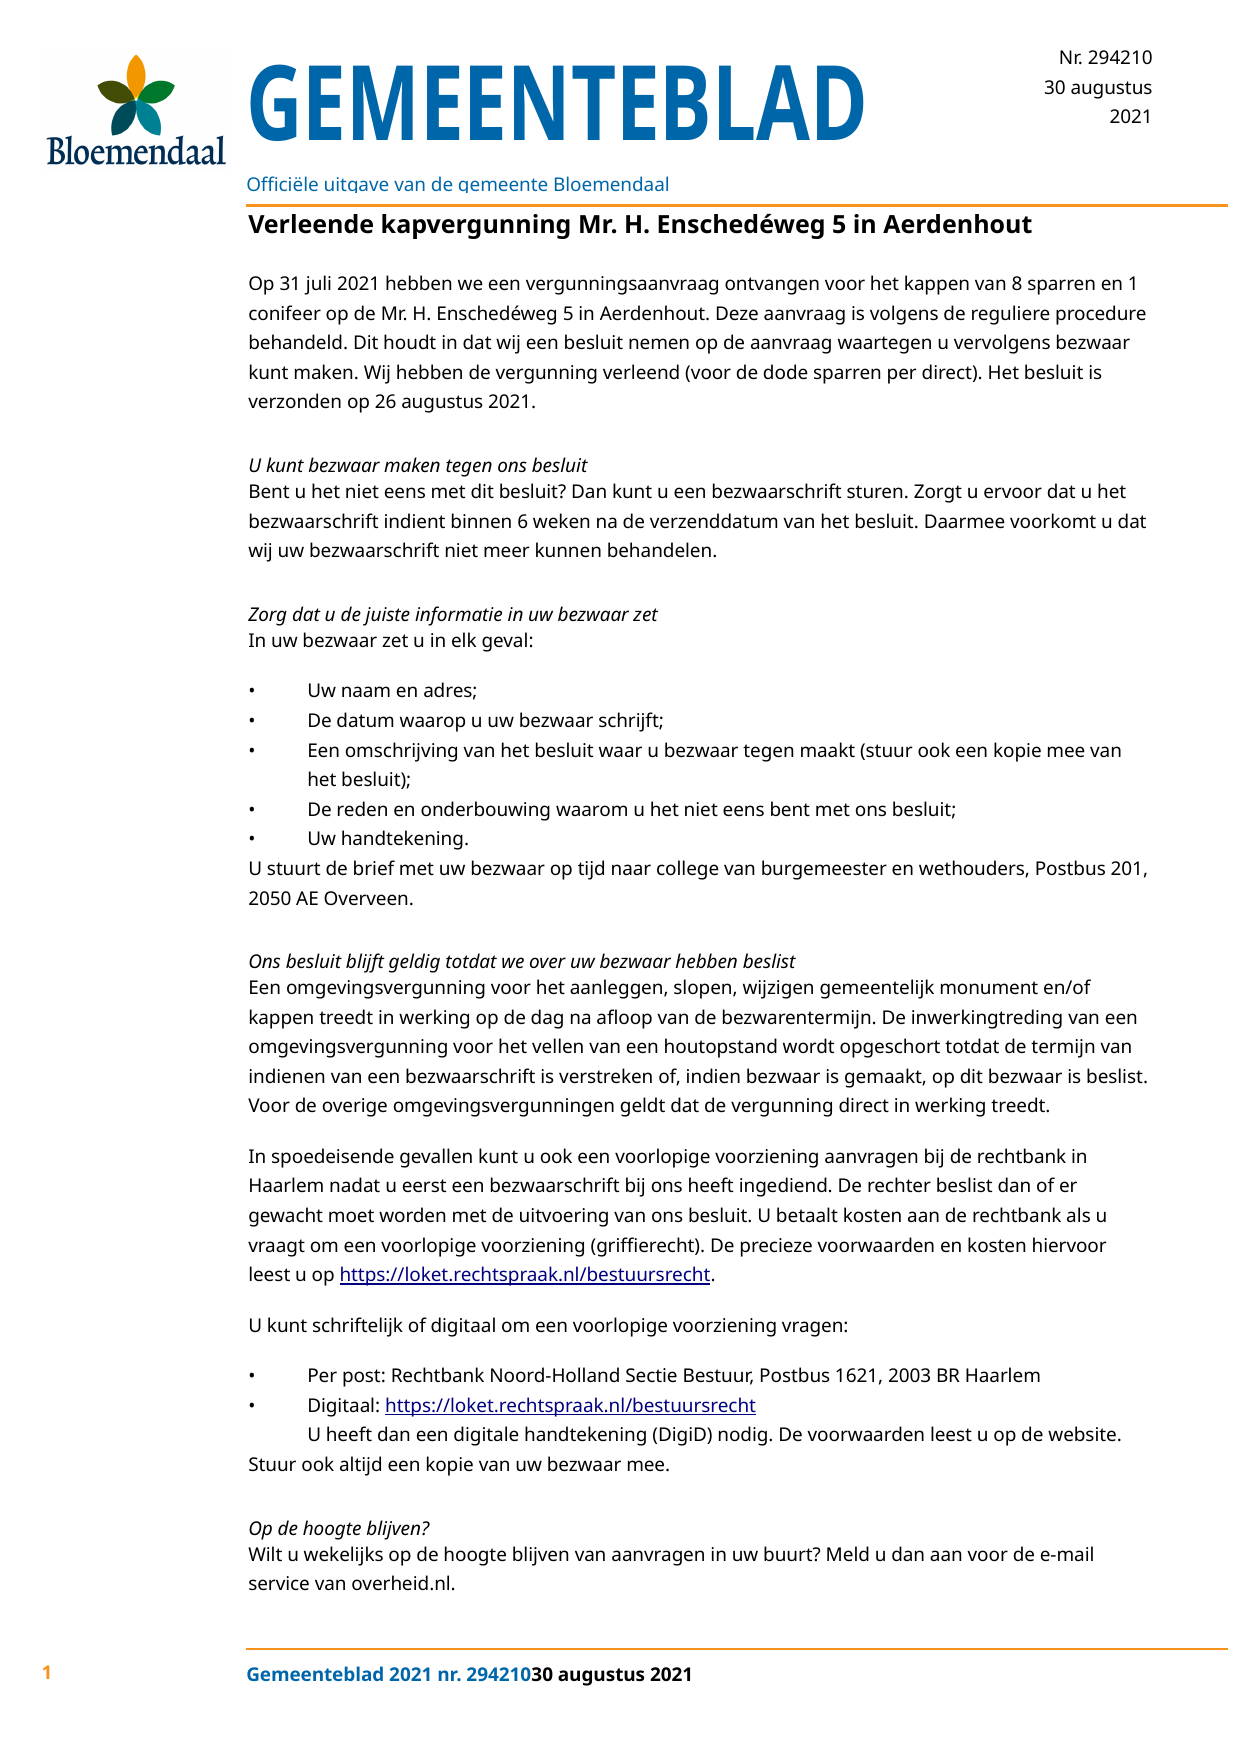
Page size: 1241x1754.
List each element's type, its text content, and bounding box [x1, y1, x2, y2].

text U stuurt de brief met uw bezwaar op tijd naar college van burgemeester en wethouders, Postbus 201, 2050 AE Overveen. [248, 855, 1152, 910]
text Bent u het niet eens met dit besluit? Dan kunt u een bezwaarschrift sturen. Zorgt u ervoor dat u het bezwaarschrift indient binnen 6 weken na de verzenddatum van het besluit. Daarmee voorkomt u dat wij uw bezwaarschrift niet meer kunnen behandelen. [248, 478, 1152, 563]
list De reden en onderbouwing waarom u het niet eens bent met ons besluit; [248, 796, 1152, 822]
text Zorg dat u de juiste informatie in uw bezwaar zet [248, 601, 1152, 627]
text Een omgevingsvergunning voor het aanleggen, slopen, wijzigen gemeentelijk monument en/of kappen treedt in werking op de dag na afloop van de bezwarentermijn. De inwerkingtreding van een omgevingsvergunning voor het vellen van een houtopstand wordt opgeschort totdat de termijn van indienen van een bezwaarschrift is verstreken of, indien bezwaar is gemaakt, op dit bezwaar is beslist. Voor de overige omgevingsvergunningen geldt dat de vergunning direct in werking treedt. [248, 974, 1152, 1118]
text U kunt bezwaar maken tegen ons besluit [248, 453, 1152, 478]
text Verleende kapvergunning Mr. H. Enschedéweg 5 in Aerdenhout [248, 207, 1152, 241]
picture [41, 47, 231, 172]
list Digitaal: https://loket.rechtspraak.nl/bestuursrecht [248, 1392, 1152, 1418]
text Op 31 juli 2021 hebben we een vergunningsaanvraag ontvangen voor het kappen van 8 sparren en 1 conifeer op de Mr. H. Enschedéweg 5 in Aerdenhout. Deze aanvraag is volgens de reguliere procedure behandeld. Dit houdt in dat wij een besluit nemen op de aanvraag waartegen u vervolgens bezwaar kunt maken. Wij hebben de vergunning verleend (voor de dode sparren per direct). Het besluit is verzonden op 26 augustus 2021. [248, 270, 1152, 414]
text Op de hoogte blijven? [248, 1515, 1152, 1541]
text Stuur ook altijd een kopie van uw bezwaar mee. [248, 1451, 1152, 1477]
text U kunt schriftelijk of digitaal om een voorlopige voorziening vragen: [248, 1312, 1152, 1338]
text In spoedeisende gevallen kunt u ook een voorlopige voorziening aanvragen bij de rechtbank in Haarlem nadat u eerst een bezwaarschrift bij ons heeft ingediend. De rechter beslist dan of er gewacht moet worden met de uitvoering van ons besluit. U betaalt kosten aan de rechtbank als u vraagt om een voorlopige voorziening (griffierecht). De precieze voorwaarden en kosten hiervoor leest u op https://loket.rechtspraak.nl/bestuursrecht. [248, 1143, 1152, 1287]
list Uw handtekening. [248, 826, 1152, 851]
text In uw bezwaar zet u in elk geval: [248, 627, 1152, 653]
text Ons besluit blijft geldig totdat we over uw bezwaar hebben beslist [248, 949, 1152, 974]
list Per post: Rechtbank Noord-Holland Sectie Bestuur, Postbus 1621, 2003 BR Haarlem [248, 1362, 1152, 1388]
list U heeft dan een digitale handtekening (DigiD) nodig. De voorwaarden leest u op de website. [248, 1421, 1152, 1447]
list Een omschrijving van het besluit waar u bezwaar tegen maakt (stuur ook een kopie mee van het besluit); [248, 737, 1152, 792]
list De datum waarop u uw bezwaar schrijft; [248, 707, 1152, 733]
text Wilt u wekelijks op de hoogte blijven van aanvragen in uw buurt? Meld u dan aan voor de e-mail service van overheid.nl. [248, 1541, 1152, 1596]
list Uw naam en adres; [248, 678, 1152, 703]
